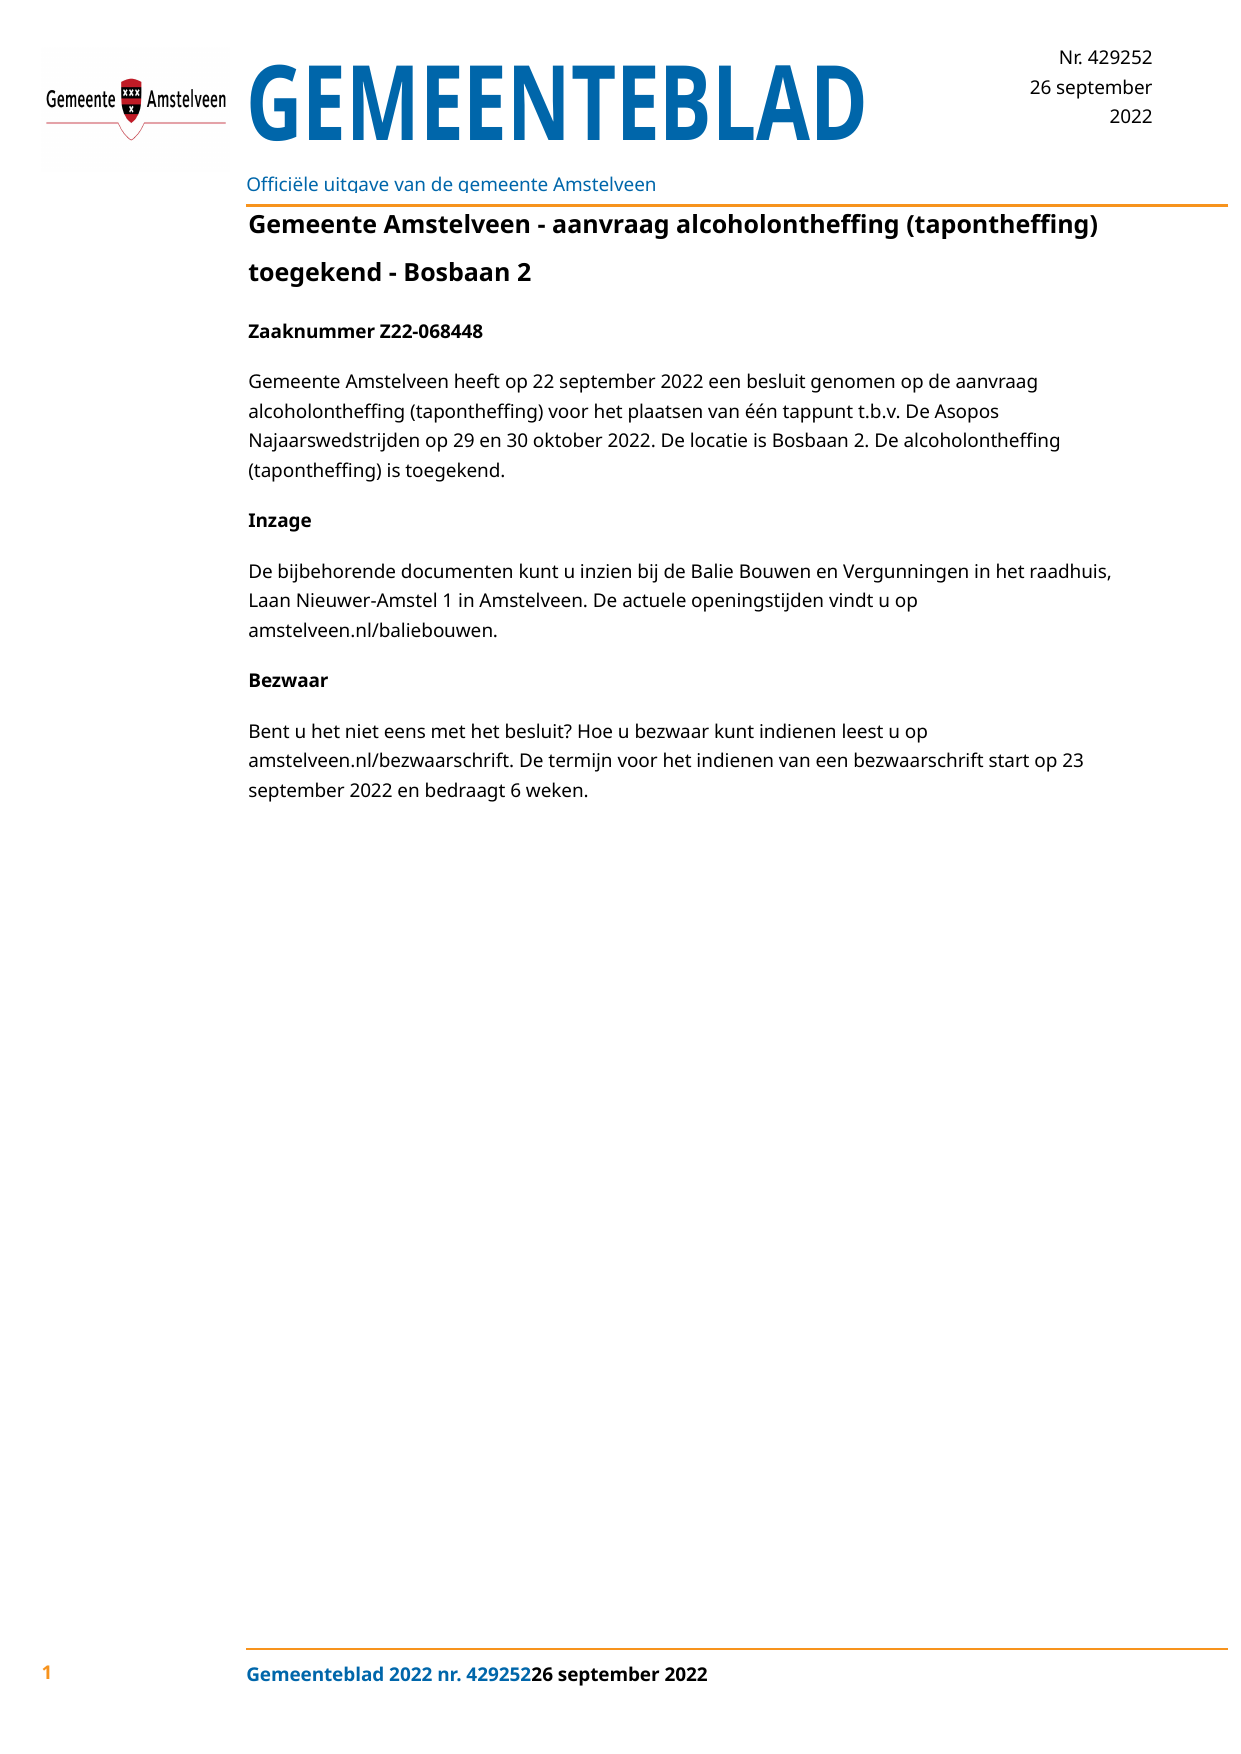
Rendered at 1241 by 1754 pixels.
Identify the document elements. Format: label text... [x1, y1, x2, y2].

text Bent u het niet eens met het besluit? Hoe u bezwaar kunt indienen leest u op amstelveen.nl/bezwaarschrift. De termijn voor het indienen van een bezwaarschrift start op 23 september 2022 en bedraagt 6 weken. [248, 718, 1152, 803]
text De bijbehorende documenten kunt u inzien bij de Balie Bouwen en Vergunningen in het raadhuis, Laan Nieuwer-Amstel 1 in Amstelveen. De actuele openingstijden vindt u op amstelveen.nl/baliebouwen. [248, 558, 1152, 643]
text Zaaknummer Z22-068448 [248, 318, 1152, 344]
picture [41, 47, 231, 172]
text Gemeente Amstelveen heeft op 22 september 2022 een besluit genomen op de aanvraag alcoholontheffing (tapontheffing) voor het plaatsen van één tappunt t.b.v. De Asopos Najaarswedstrijden op 29 en 30 oktober 2022. De locatie is Bosbaan 2. De alcoholontheffing (tapontheffing) is toegekend. [248, 368, 1152, 483]
text Inzage [248, 507, 1152, 533]
text Gemeente Amstelveen - aanvraag alcoholontheffing (tapontheffing) toegekend - Bosbaan 2 [248, 207, 1152, 288]
text Bezwaar [248, 667, 1152, 693]
